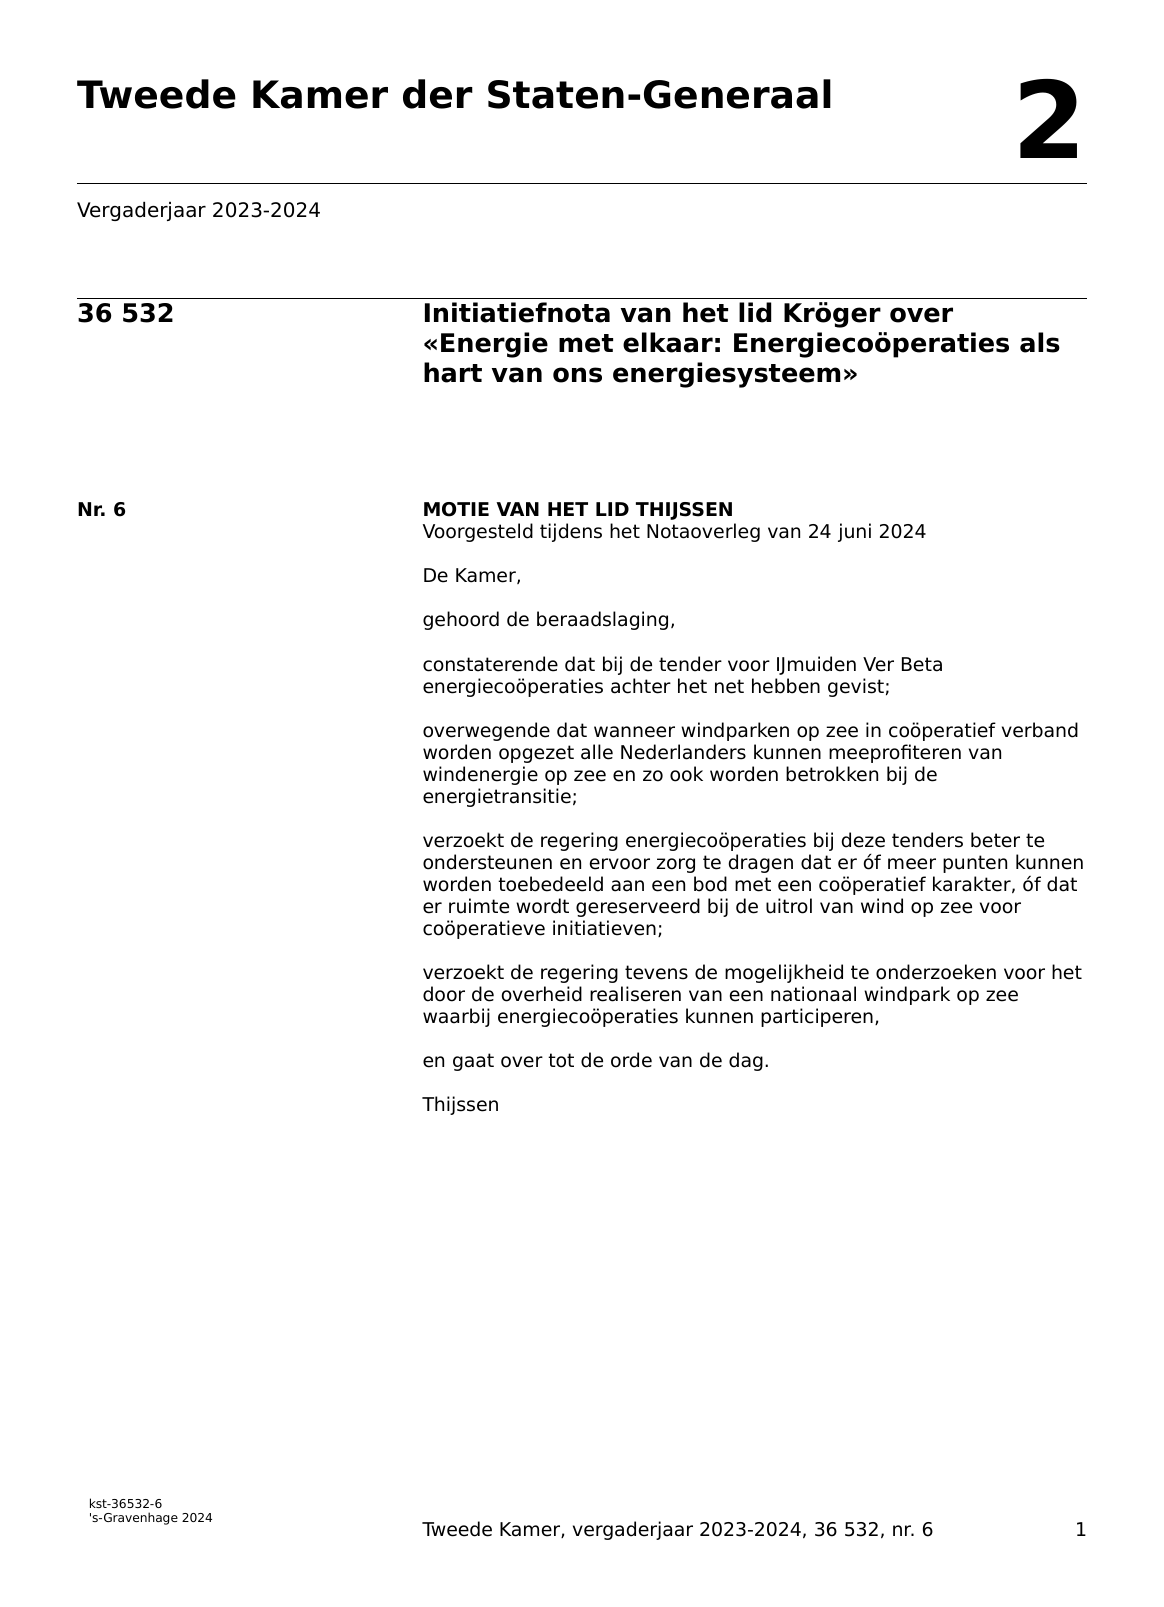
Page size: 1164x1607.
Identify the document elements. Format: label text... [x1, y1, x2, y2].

text overwegende dat wanneer windparken op zee in coöperatief verband worden opgezet alle Nederlanders kunnen meeprofiteren van windenergie op zee en zo ook worden betrokken bij de energietransitie; [422, 720, 1087, 808]
text Thijssen [422, 1094, 1087, 1116]
text 's-Gravenhage 2024 [88, 1511, 323, 1525]
table_header 2 [886, 59, 1087, 183]
table_cell Vergaderjaar 2023-2024 [77, 184, 1087, 298]
text Voorgesteld tijdens het Notaoverleg van 24 juni 2024 [422, 521, 1087, 543]
text De Kamer, [422, 565, 1087, 587]
text constaterende dat bij de tender voor IJmuiden Ver Beta energiecoöperaties achter het net hebben gevist; [422, 653, 1087, 697]
text verzoekt de regering energiecoöperaties bij deze tenders beter te ondersteunen en ervoor zorg te dragen dat er óf meer punten kunnen worden toebedeeld aan een bod met een coöperatief karakter, óf dat er ruimte wordt gereserveerd bij de uitrol van wind op zee voor coöperatieve initiatieven; [422, 830, 1087, 940]
subtitle 36 532 Initiatiefnota van het lid Kröger over «Energie met elkaar: Energiecoöperaties als hart van ons energiesysteem» [77, 299, 1087, 388]
text gehoord de beraadslaging, [422, 609, 1087, 631]
text en gaat over tot de orde van de dag. [422, 1050, 1087, 1072]
text kst-36532-6 [88, 1497, 323, 1511]
subtitle Nr. 6 MOTIE VAN HET LID THIJSSEN [77, 499, 1087, 521]
text verzoekt de regering tevens de mogelijkheid te onderzoeken voor het door de overheid realiseren van een nationaal windpark op zee waarbij energiecoöperaties kunnen participeren, [422, 962, 1087, 1028]
table_header Tweede Kamer der Staten-Generaal [77, 59, 886, 183]
